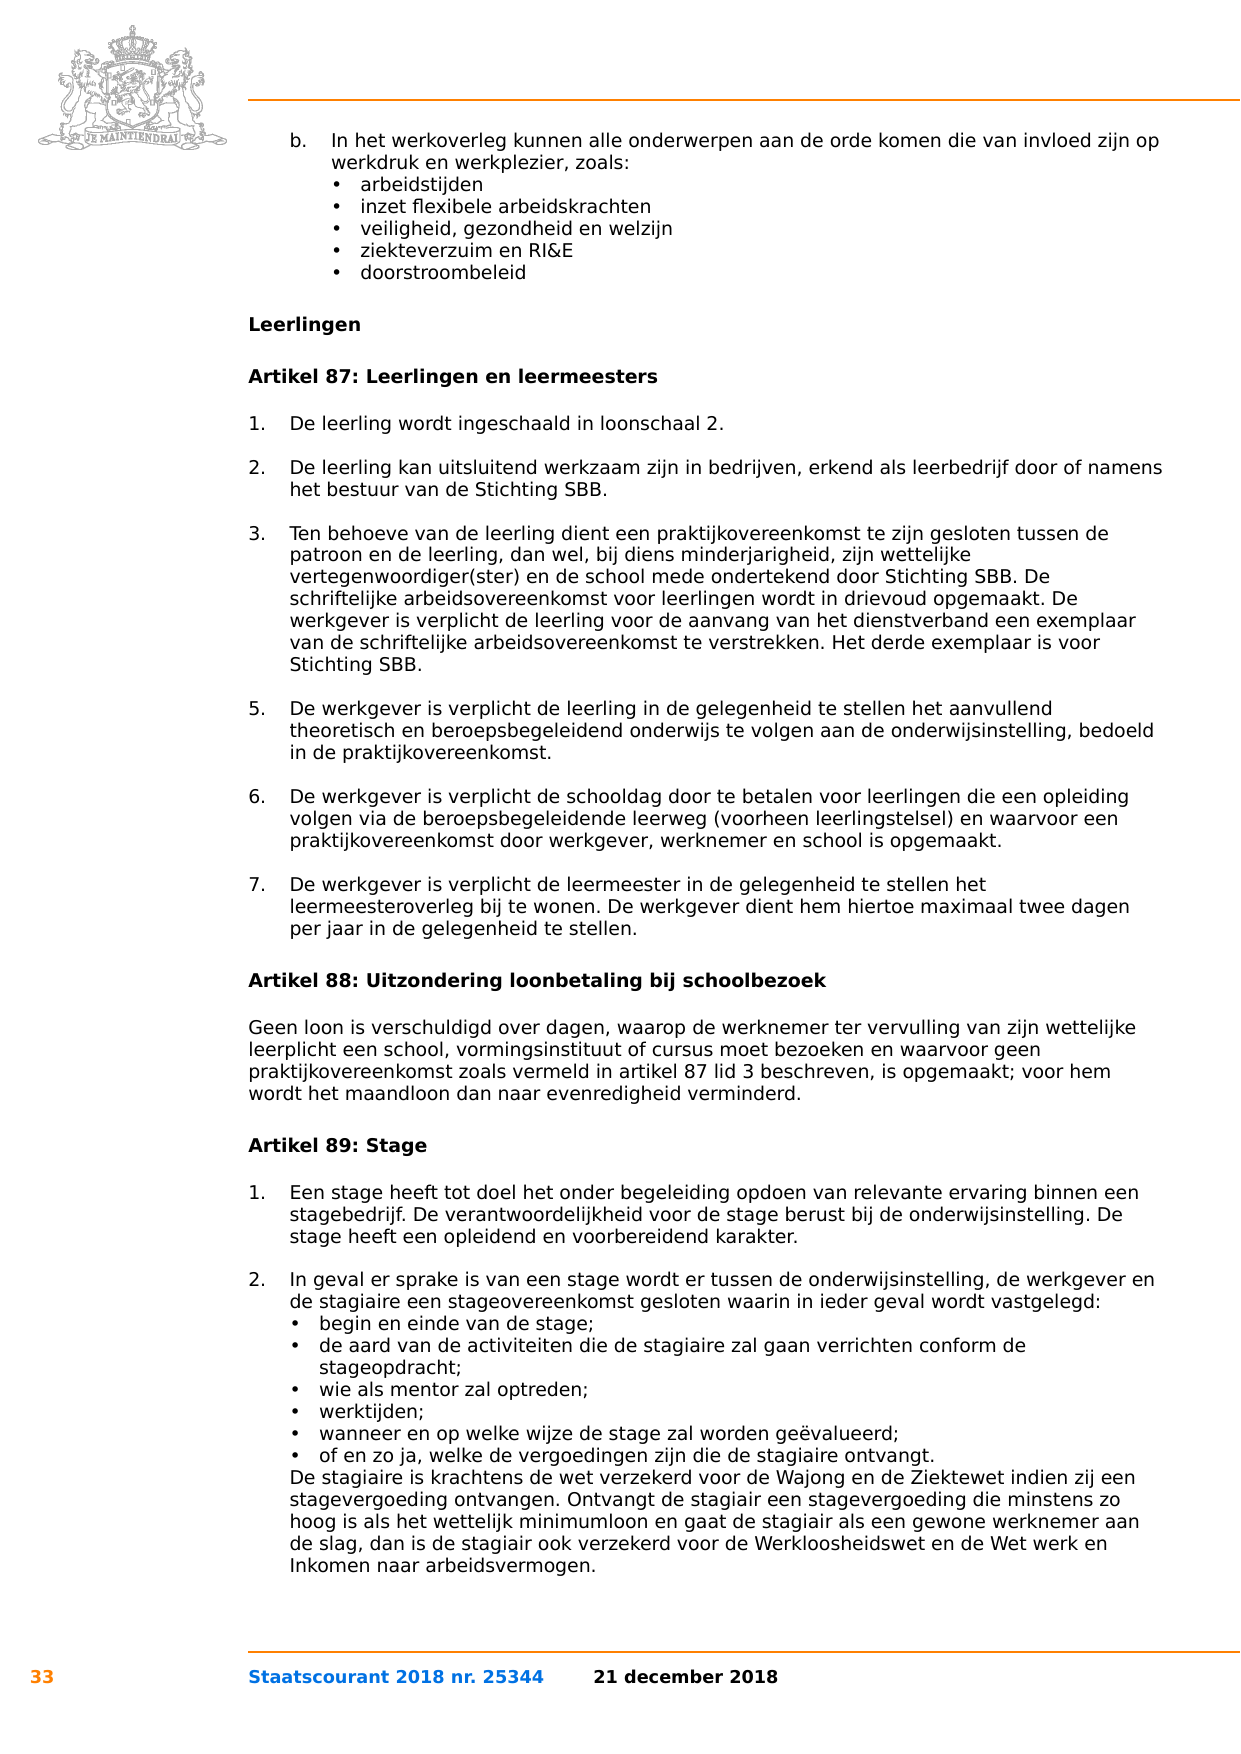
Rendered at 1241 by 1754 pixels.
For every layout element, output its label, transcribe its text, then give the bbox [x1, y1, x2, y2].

text Geen loon is verschuldigd over dagen, waarop de werknemer ter vervulling van zijn wettelijke leerplicht een school, vormingsinstituut of cursus moet bezoeken en waarvoor geen praktijkovereenkomst zoals vermeld in artikel 87 lid 3 beschreven, is opgemaakt; voor hem wordt het maandloon dan naar evenredigheid verminderd. [248, 1017, 1163, 1104]
text • inzet flexibele arbeidskrachten [331, 196, 1163, 218]
text De stagiaire is krachtens de wet verzekerd voor de Wajong en de Ziektewet indien zij een stagevergoeding ontvangen. Ontvangt de stagiair een stagevergoeding die minstens zo hoog is als het wettelijk minimumloon en gaat de stagiair als een gewone werknemer aan de slag, dan is de stagiair ook verzekerd voor de Werkloosheidswet en de Wet werk en Inkomen naar arbeidsvermogen. [289, 1467, 1163, 1577]
text 3. Ten behoeve van de leerling dient een praktijkovereenkomst te zijn gesloten tussen de patroon en de leerling, dan wel, bij diens minderjarigheid, zijn wettelijke vertegenwoordiger(ster) en de school mede ondertekend door Stichting SBB. De schriftelijke arbeidsovereenkomst voor leerlingen wordt in drievoud opgemaakt. De werkgever is verplicht de leerling voor de aanvang van het dienstverband een exemplaar van de schriftelijke arbeidsovereenkomst te verstrekken. Het derde exemplaar is voor Stichting SBB. [248, 522, 1163, 676]
text 1. Een stage heeft tot doel het onder begeleiding opdoen van relevante ervaring binnen een stagebedrijf. De verantwoordelijkheid voor de stage berust bij de onderwijsinstelling. De stage heeft een opleidend en voorbereidend karakter. [248, 1182, 1163, 1247]
text • ziekteverzuim en RI&E [331, 240, 1163, 262]
text • wanneer en op welke wijze de stage zal worden geëvalueerd; [289, 1423, 1163, 1445]
text 6. De werkgever is verplicht de schooldag door te betalen voor leerlingen die een opleiding volgen via de beroepsbegeleidende leerweg (voorheen leerlingstelsel) en waarvoor een praktijkovereenkomst door werkgever, werknemer en school is opgemaakt. [248, 786, 1163, 852]
text • wie als mentor zal optreden; [289, 1379, 1163, 1401]
subtitle Artikel 89: Stage [248, 1134, 1163, 1157]
text • werktijden; [289, 1401, 1163, 1423]
subtitle Leerlingen [248, 314, 1163, 336]
subtitle Artikel 87: Leerlingen en leermeesters [248, 366, 1163, 388]
subtitle Artikel 88: Uitzondering loonbetaling bij schoolbezoek [248, 970, 1163, 992]
text 7. De werkgever is verplicht de leermeester in de gelegenheid te stellen het leermeesteroverleg bij te wonen. De werkgever dient hem hiertoe maximaal twee dagen per jaar in de gelegenheid te stellen. [248, 874, 1163, 940]
text 2. De leerling kan uitsluitend werkzaam zijn in bedrijven, erkend als leerbedrijf door of namens het bestuur van de Stichting SBB. [248, 457, 1163, 501]
picture [38, 25, 227, 150]
text • begin en einde van de stage; [289, 1313, 1163, 1335]
text • de aard van de activiteiten die de stagiaire zal gaan verrichten conform de stageopdracht; [289, 1335, 1163, 1379]
text • doorstroombeleid [331, 262, 1163, 284]
text 1. De leerling wordt ingeschaald in loonschaal 2. [248, 413, 1163, 435]
text 5. De werkgever is verplicht de leerling in de gelegenheid te stellen het aanvullend theoretisch en beroepsbegeleidend onderwijs te volgen aan de onderwijsinstelling, bedoeld in de praktijkovereenkomst. [248, 698, 1163, 764]
text 2. In geval er sprake is van een stage wordt er tussen de onderwijsinstelling, de werkgever en de stagiaire een stageovereenkomst gesloten waarin in ieder geval wordt vastgelegd: [248, 1269, 1163, 1313]
text • of en zo ja, welke de vergoedingen zijn die de stagiaire ontvangt. [289, 1445, 1163, 1467]
text b. In het werkoverleg kunnen alle onderwerpen aan de orde komen die van invloed zijn op werkdruk en werkplezier, zoals: [289, 130, 1163, 174]
text • veiligheid, gezondheid en welzijn [331, 218, 1163, 240]
text • arbeidstijden [331, 174, 1163, 196]
